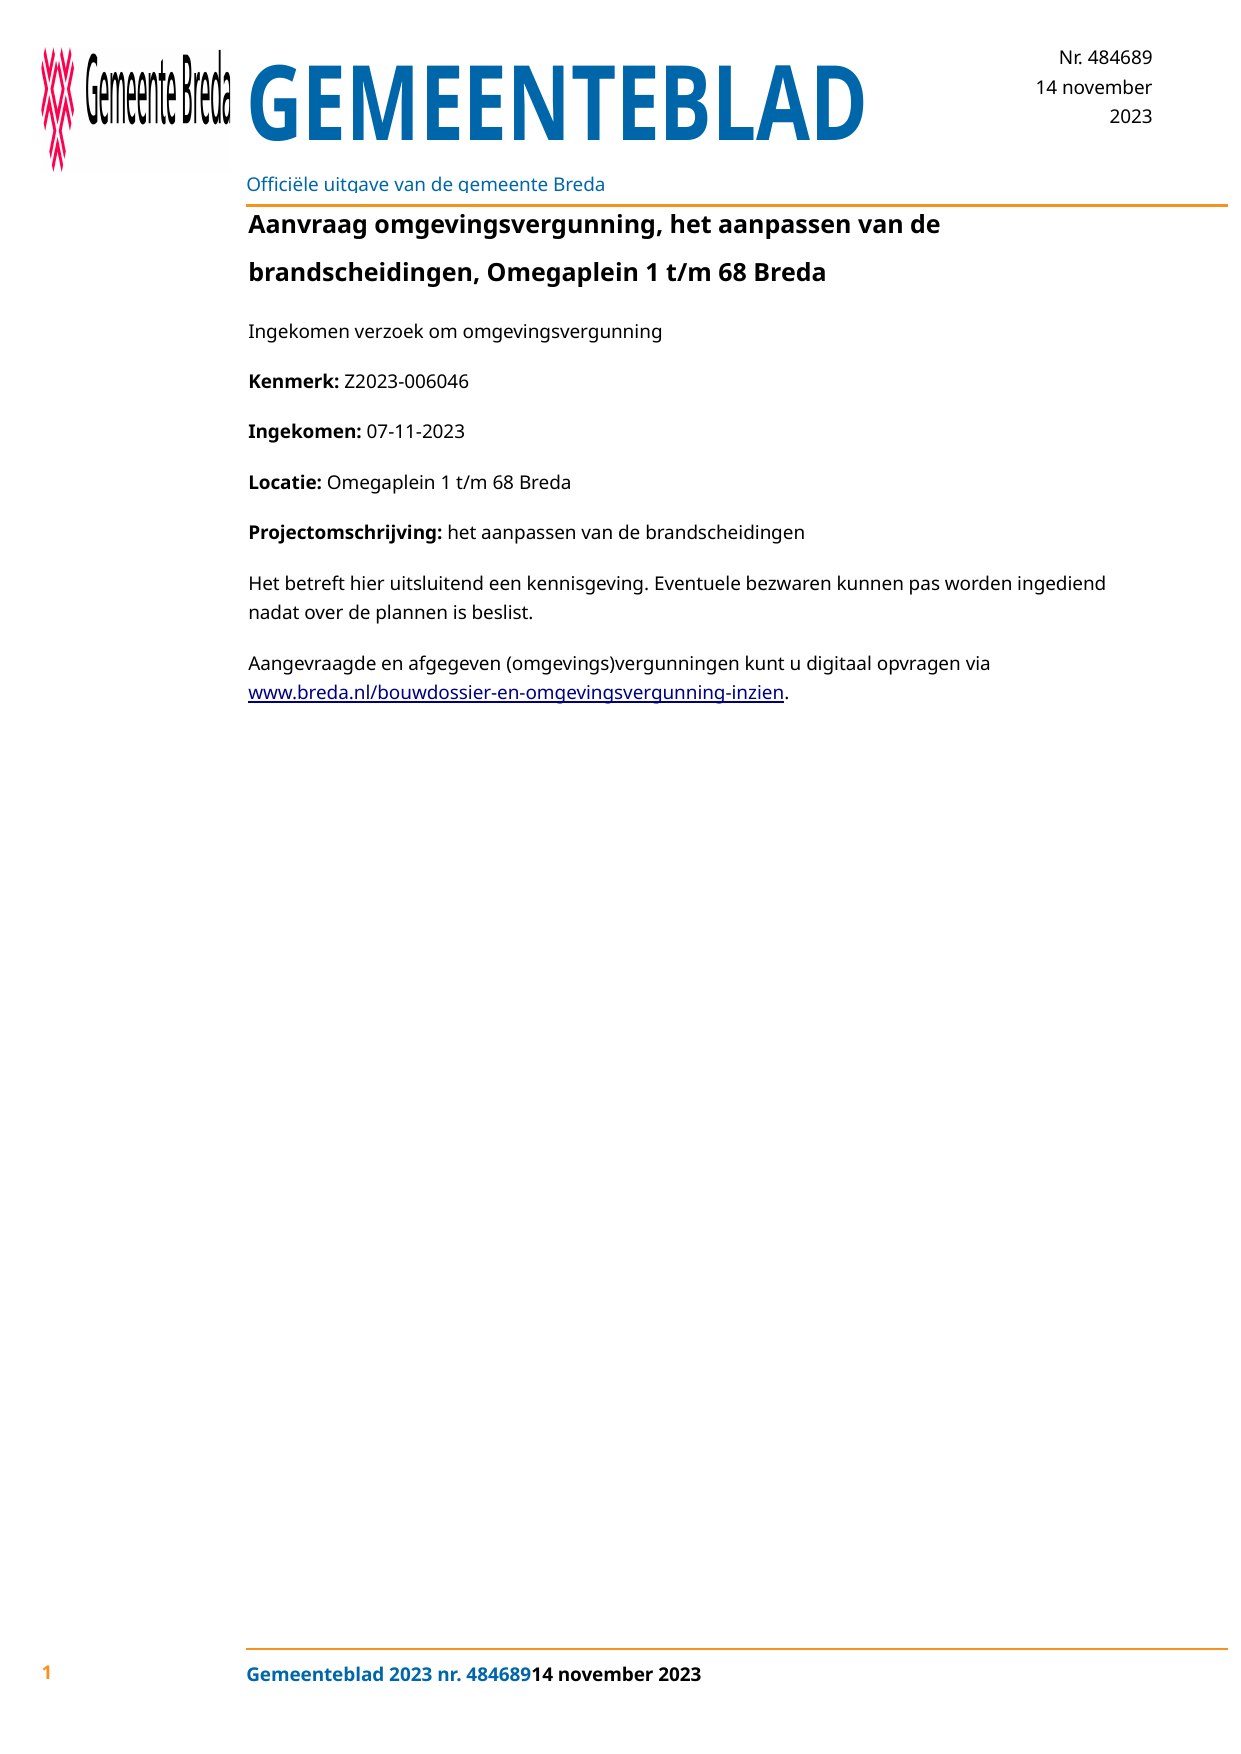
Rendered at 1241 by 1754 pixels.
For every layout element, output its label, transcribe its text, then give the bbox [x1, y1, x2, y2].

text Locatie: Omegaplein 1 t/m 68 Breda [248, 469, 1152, 495]
text Kenmerk: Z2023-006046 [248, 368, 1152, 394]
picture [41, 47, 231, 172]
text Projectomschrijving: het aanpassen van de brandscheidingen [248, 519, 1152, 545]
text Aanvraag omgevingsvergunning, het aanpassen van de brandscheidingen, Omegaplein 1 t/m 68 Breda [248, 207, 1152, 288]
text Ingekomen: 07-11-2023 [248, 419, 1152, 444]
text Het betreft hier uitsluitend een kennisgeving. Eventuele bezwaren kunnen pas worden ingediend nadat over de plannen is beslist. [248, 570, 1152, 625]
text Aangevraagde en afgegeven (omgevings)vergunningen kunt u digitaal opvragen via www.breda.nl/bouwdossier-en-omgevingsvergunning-inzien. [248, 650, 1152, 705]
text Ingekomen verzoek om omgevingsvergunning [248, 318, 1152, 344]
